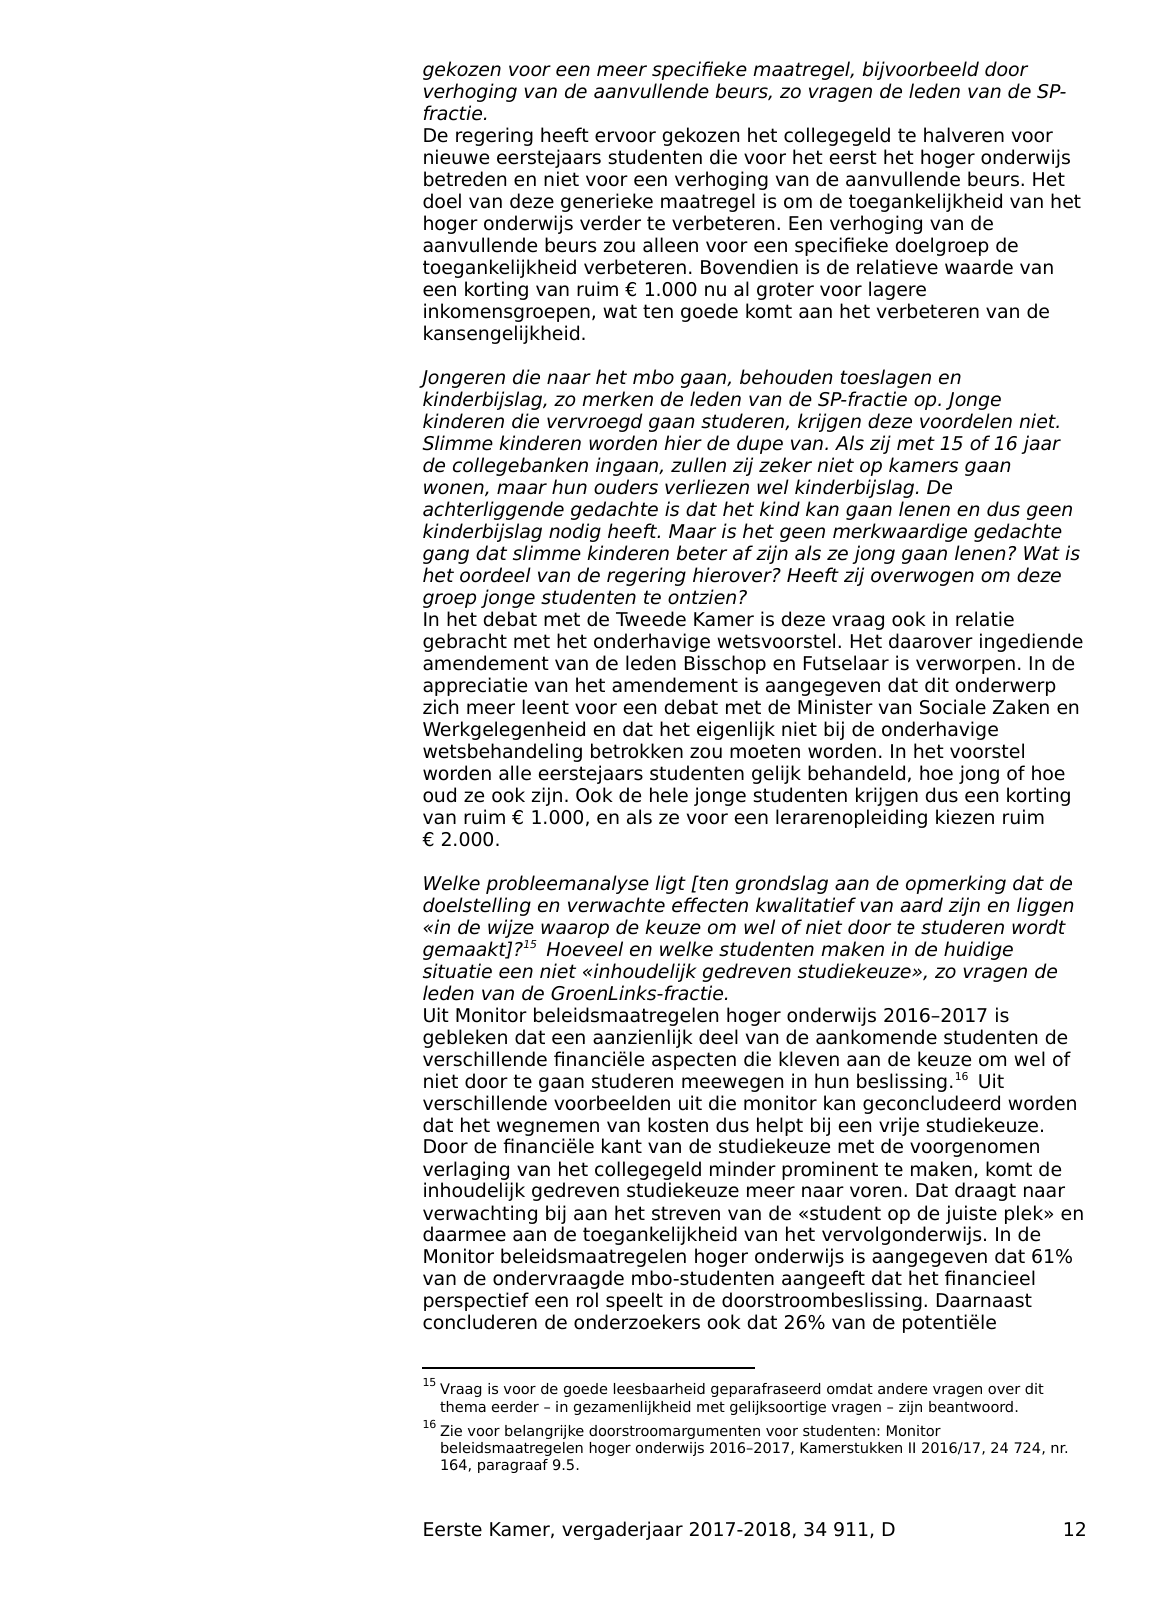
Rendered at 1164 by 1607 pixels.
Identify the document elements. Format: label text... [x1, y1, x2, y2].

text Uit Monitor beleidsmaatregelen hoger onderwijs 2016–2017 is gebleken dat een aanzienlijk deel van de aankomende studenten de verschillende financiële aspecten die kleven aan de keuze om wel of niet door te gaan studeren meewegen in hun beslissing. Uit verschillende voorbeelden uit die monitor kan geconcludeerd worden dat het wegnemen van kosten dus helpt bij een vrije studiekeuze. Door de financiële kant van de studiekeuze met de voorgenomen verlaging van het collegegeld minder prominent te maken, komt de inhoudelijk gedreven studiekeuze meer naar voren. Dat draagt naar verwachting bij aan het streven van de «student op de juiste plek» en daarmee aan de toegankelijkheid van het vervolgonderwijs. In de Monitor beleidsmaatregelen hoger onderwijs is aangegeven dat 61% van de ondervraagde mbo-studenten aangeeft dat het financieel perspectief een rol speelt in de doorstroombeslissing. Daarnaast concluderen de onderzoekers ook dat 26% van de potentiële [422, 1004, 1087, 1334]
text gekozen voor een meer specifieke maatregel, bijvoorbeeld door verhoging van de aanvullende beurs, zo vragen de leden van de SP-fractie. [422, 59, 1087, 125]
text Vraag is voor de goede leesbaarheid geparafraseerd omdat andere vragen over dit thema eerder – in gezamenlijkheid met gelijksoortige vragen – zijn beantwoord. [422, 1377, 1087, 1416]
text Welke probleemanalyse ligt [ten grondslag aan de opmerking dat de doelstelling en verwachte effecten kwalitatief van aard zijn en liggen «in de wijze waarop de keuze om wel of niet door te studeren wordt gemaakt]? Hoeveel en welke studenten maken in de huidige situatie een niet «inhoudelijk gedreven studiekeuze», zo vragen de leden van de GroenLinks-fractie. [422, 873, 1087, 1004]
text In het debat met de Tweede Kamer is deze vraag ook in relatie gebracht met het onderhavige wetsvoorstel. Het daarover ingediende amendement van de leden Bisschop en Futselaar is verworpen. In de appreciatie van het amendement is aangegeven dat dit onderwerp zich meer leent voor een debat met de Minister van Sociale Zaken en Werkgelegenheid en dat het eigenlijk niet bij de onderhavige wetsbehandeling betrokken zou moeten worden. In het voorstel worden alle eerstejaars studenten gelijk behandeld, hoe jong of hoe oud ze ook zijn. Ook de hele jonge studenten krijgen dus een korting van ruim € 1.000, en als ze voor een lerarenopleiding kiezen ruim € 2.000. [422, 609, 1087, 851]
text De regering heeft ervoor gekozen het collegegeld te halveren voor nieuwe eerstejaars studenten die voor het eerst het hoger onderwijs betreden en niet voor een verhoging van de aanvullende beurs. Het doel van deze generieke maatregel is om de toegankelijkheid van het hoger onderwijs verder te verbeteren. Een verhoging van de aanvullende beurs zou alleen voor een specifieke doelgroep de toegankelijkheid verbeteren. Bovendien is de relatieve waarde van een korting van ruim € 1.000 nu al groter voor lagere inkomensgroepen, wat ten goede komt aan het verbeteren van de kansengelijkheid. [422, 125, 1087, 345]
text Jongeren die naar het mbo gaan, behouden toeslagen en kinderbijslag, zo merken de leden van de SP-fractie op. Jonge kinderen die vervroegd gaan studeren, krijgen deze voordelen niet. Slimme kinderen worden hier de dupe van. Als zij met 15 of 16 jaar de collegebanken ingaan, zullen zij zeker niet op kamers gaan wonen, maar hun ouders verliezen wel kinderbijslag. De achterliggende gedachte is dat het kind kan gaan lenen en dus geen kinderbijslag nodig heeft. Maar is het geen merkwaardige gedachte gang dat slimme kinderen beter af zijn als ze jong gaan lenen? Wat is het oordeel van de regering hierover? Heeft zij overwogen om deze groep jonge studenten te ontzien? [422, 367, 1087, 609]
text Zie voor belangrijke doorstroomargumenten voor studenten: Monitor beleidsmaatregelen hoger onderwijs 2016–2017, Kamerstukken II 2016/17, 24 724, nr. 164, paragraaf 9.5. [422, 1418, 1087, 1474]
